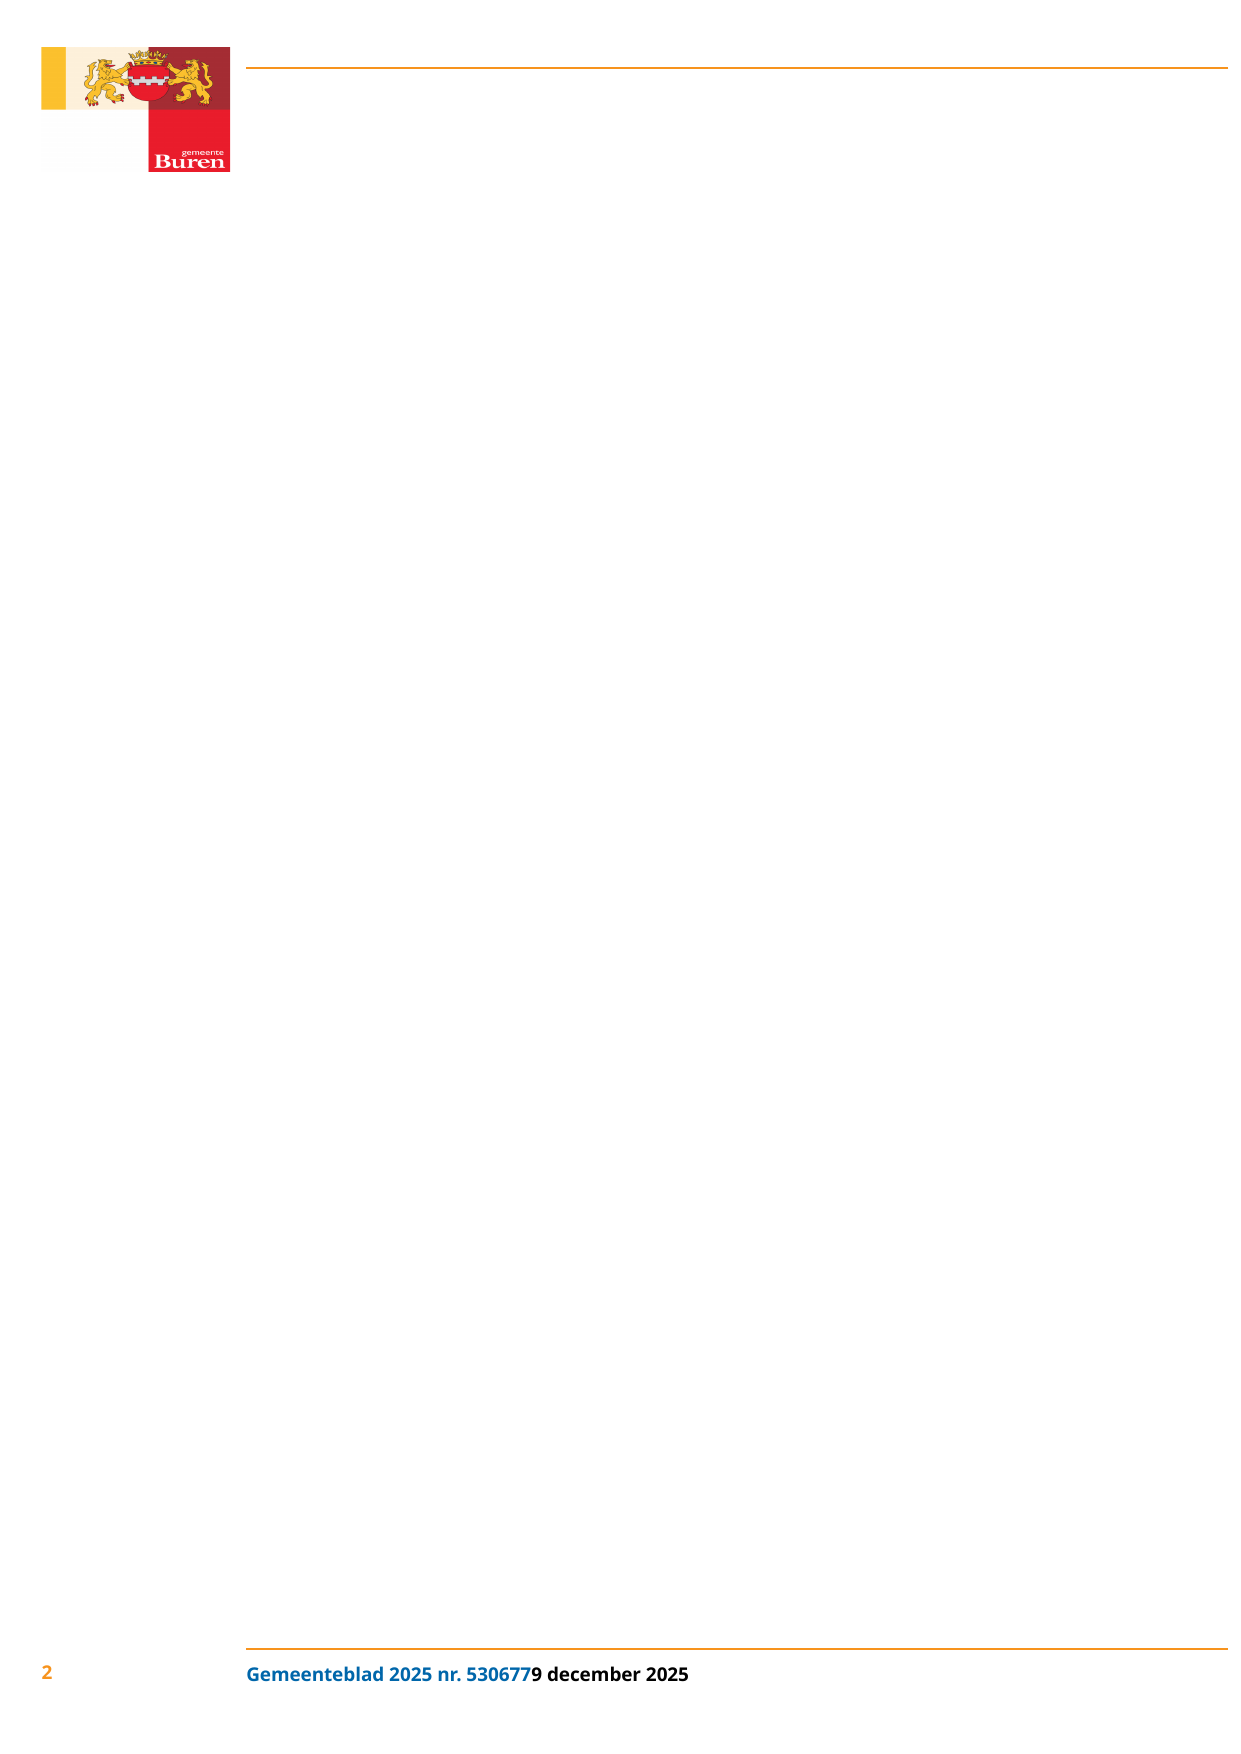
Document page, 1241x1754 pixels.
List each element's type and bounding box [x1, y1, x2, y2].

picture [41, 47, 231, 172]
